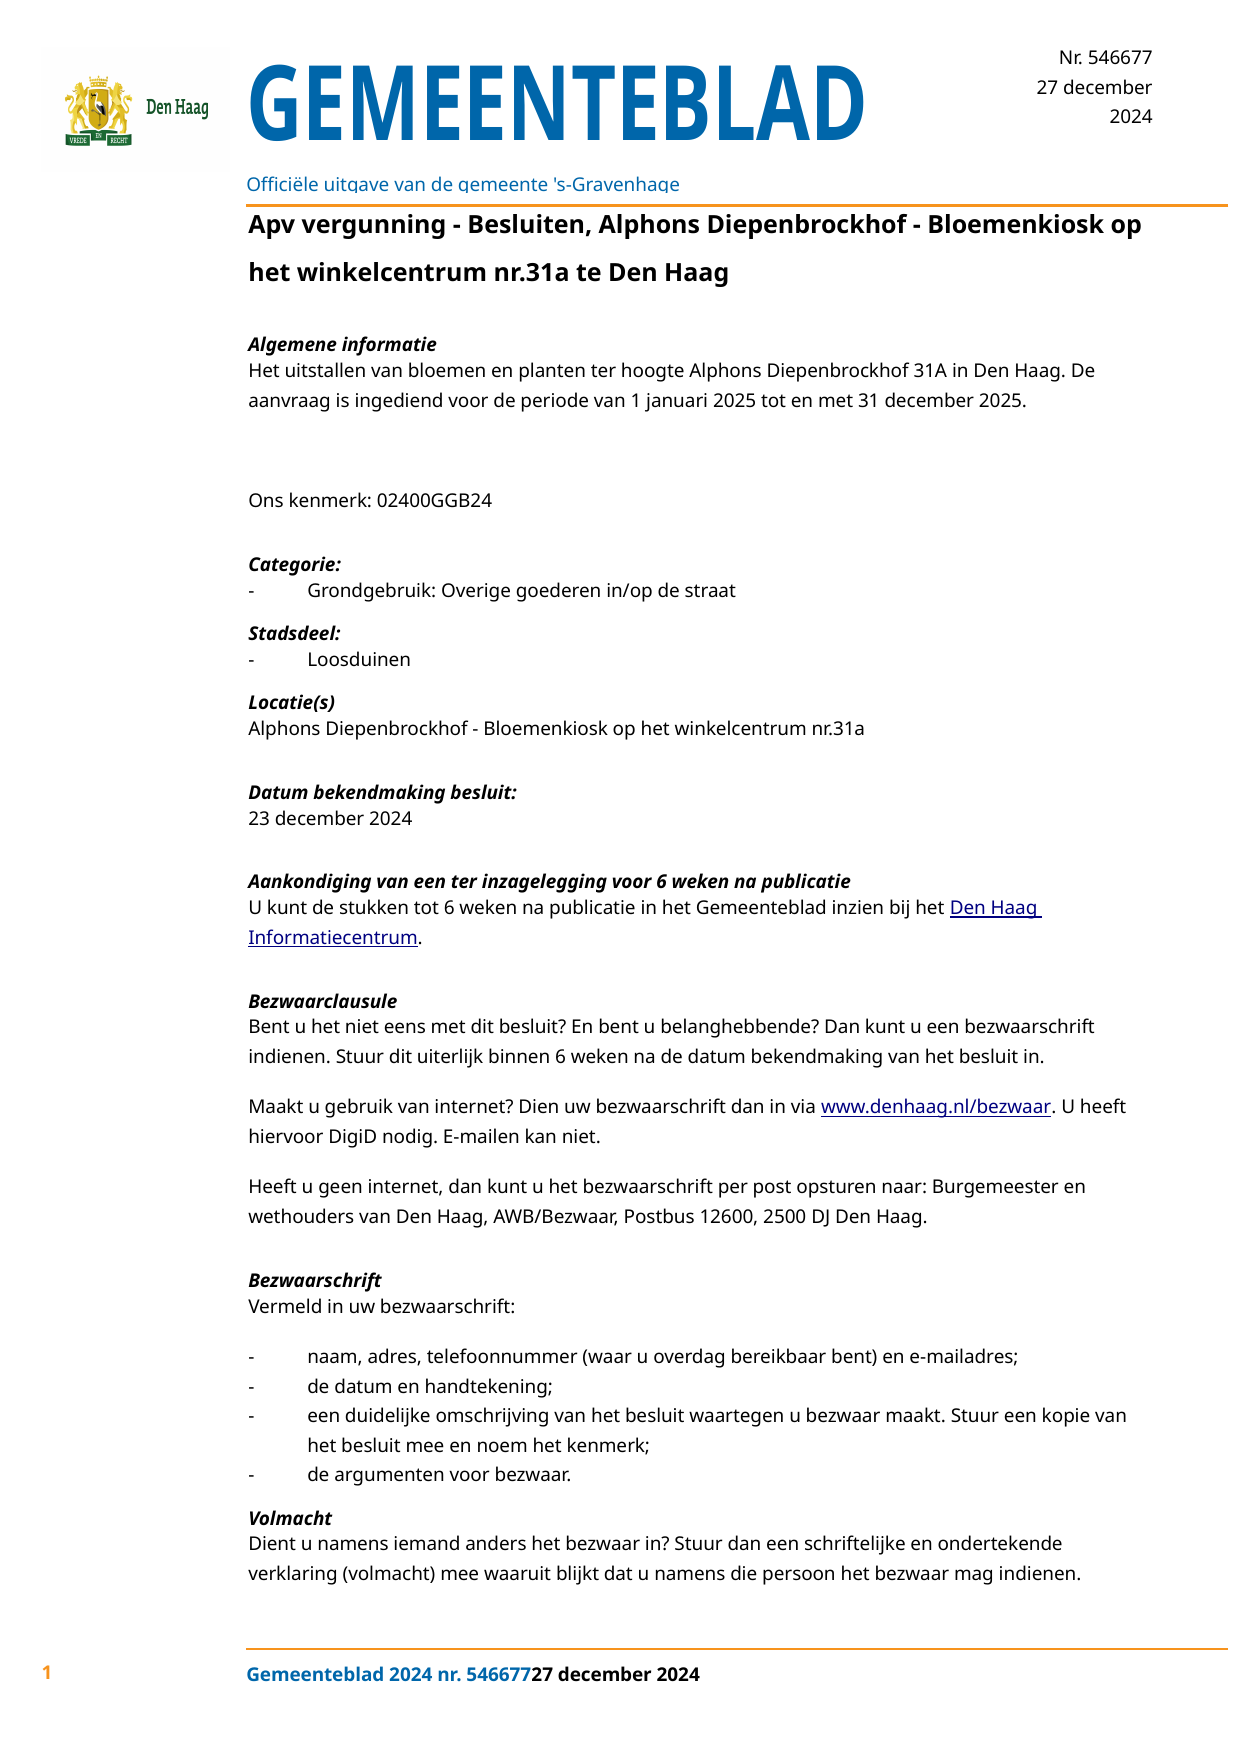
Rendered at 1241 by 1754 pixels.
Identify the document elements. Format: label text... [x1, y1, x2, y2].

text U kunt de stukken tot 6 weken na publicatie in het Gemeenteblad inzien bij het Den Haag Informatiecentrum. [248, 894, 1152, 950]
text Datum bekendmaking besluit: [248, 779, 1152, 805]
text Ons kenmerk: 02400GGB24 [248, 488, 1152, 513]
list Loosduinen [248, 646, 1152, 672]
text Bent u het niet eens met dit besluit? En bent u belanghebbende? Dan kunt u een bezwaarschrift indienen. Stuur dit uiterlijk binnen 6 weken na de datum bekendmaking van het besluit in. [248, 1014, 1152, 1069]
text Locatie(s) [248, 689, 1152, 715]
list Grondgebruik: Overige goederen in/op de straat [248, 577, 1152, 603]
picture [41, 47, 231, 172]
text Aankondiging van een ter inzagelegging voor 6 weken na publicatie [248, 869, 1152, 894]
text Stadsdeel: [248, 620, 1152, 646]
text Algemene informatie [248, 331, 1152, 357]
text Bezwaarclausule [248, 988, 1152, 1014]
list naam, adres, telefoonnummer (waar u overdag bereikbaar bent) en e-mailadres; [248, 1343, 1152, 1369]
text Categorie: [248, 552, 1152, 577]
text Heeft u geen internet, dan kunt u het bezwaarschrift per post opsturen naar: Burgemeester en wethouders van Den Haag, AWB/Bezwaar, Postbus 12600, 2500 DJ Den Haag. [248, 1174, 1152, 1229]
text Volmacht [248, 1505, 1152, 1531]
text 23 december 2024 [248, 805, 1152, 830]
text Vermeld in uw bezwaarschrift: [248, 1293, 1152, 1319]
list de argumenten voor bezwaar. [248, 1462, 1152, 1487]
text Apv vergunning - Besluiten, Alphons Diepenbrockhof - Bloemenkiosk op het winkelcentrum nr.31a te Den Haag [248, 207, 1152, 288]
text Alphons Diepenbrockhof - Bloemenkiosk op het winkelcentrum nr.31a [248, 715, 1152, 741]
text Dient u namens iemand anders het bezwaar in? Stuur dan een schriftelijke en ondertekende verklaring (volmacht) mee waaruit blijkt dat u namens die persoon het bezwaar mag indienen. [248, 1531, 1152, 1586]
text Het uitstallen van bloemen en planten ter hoogte Alphons Diepenbrockhof 31A in Den Haag. De aanvraag is ingediend voor de periode van 1 januari 2025 tot en met 31 december 2025. [248, 357, 1152, 412]
list een duidelijke omschrijving van het besluit waartegen u bezwaar maakt. Stuur een kopie van het besluit mee en noem het kenmerk; [248, 1402, 1152, 1458]
list de datum en handtekening; [248, 1373, 1152, 1399]
text Bezwaarschrift [248, 1267, 1152, 1293]
text Maakt u gebruik van internet? Dien uw bezwaarschrift dan in via www.denhaag.nl/bezwaar. U heeft hiervoor DigiD nodig. E-mailen kan niet. [248, 1094, 1152, 1149]
